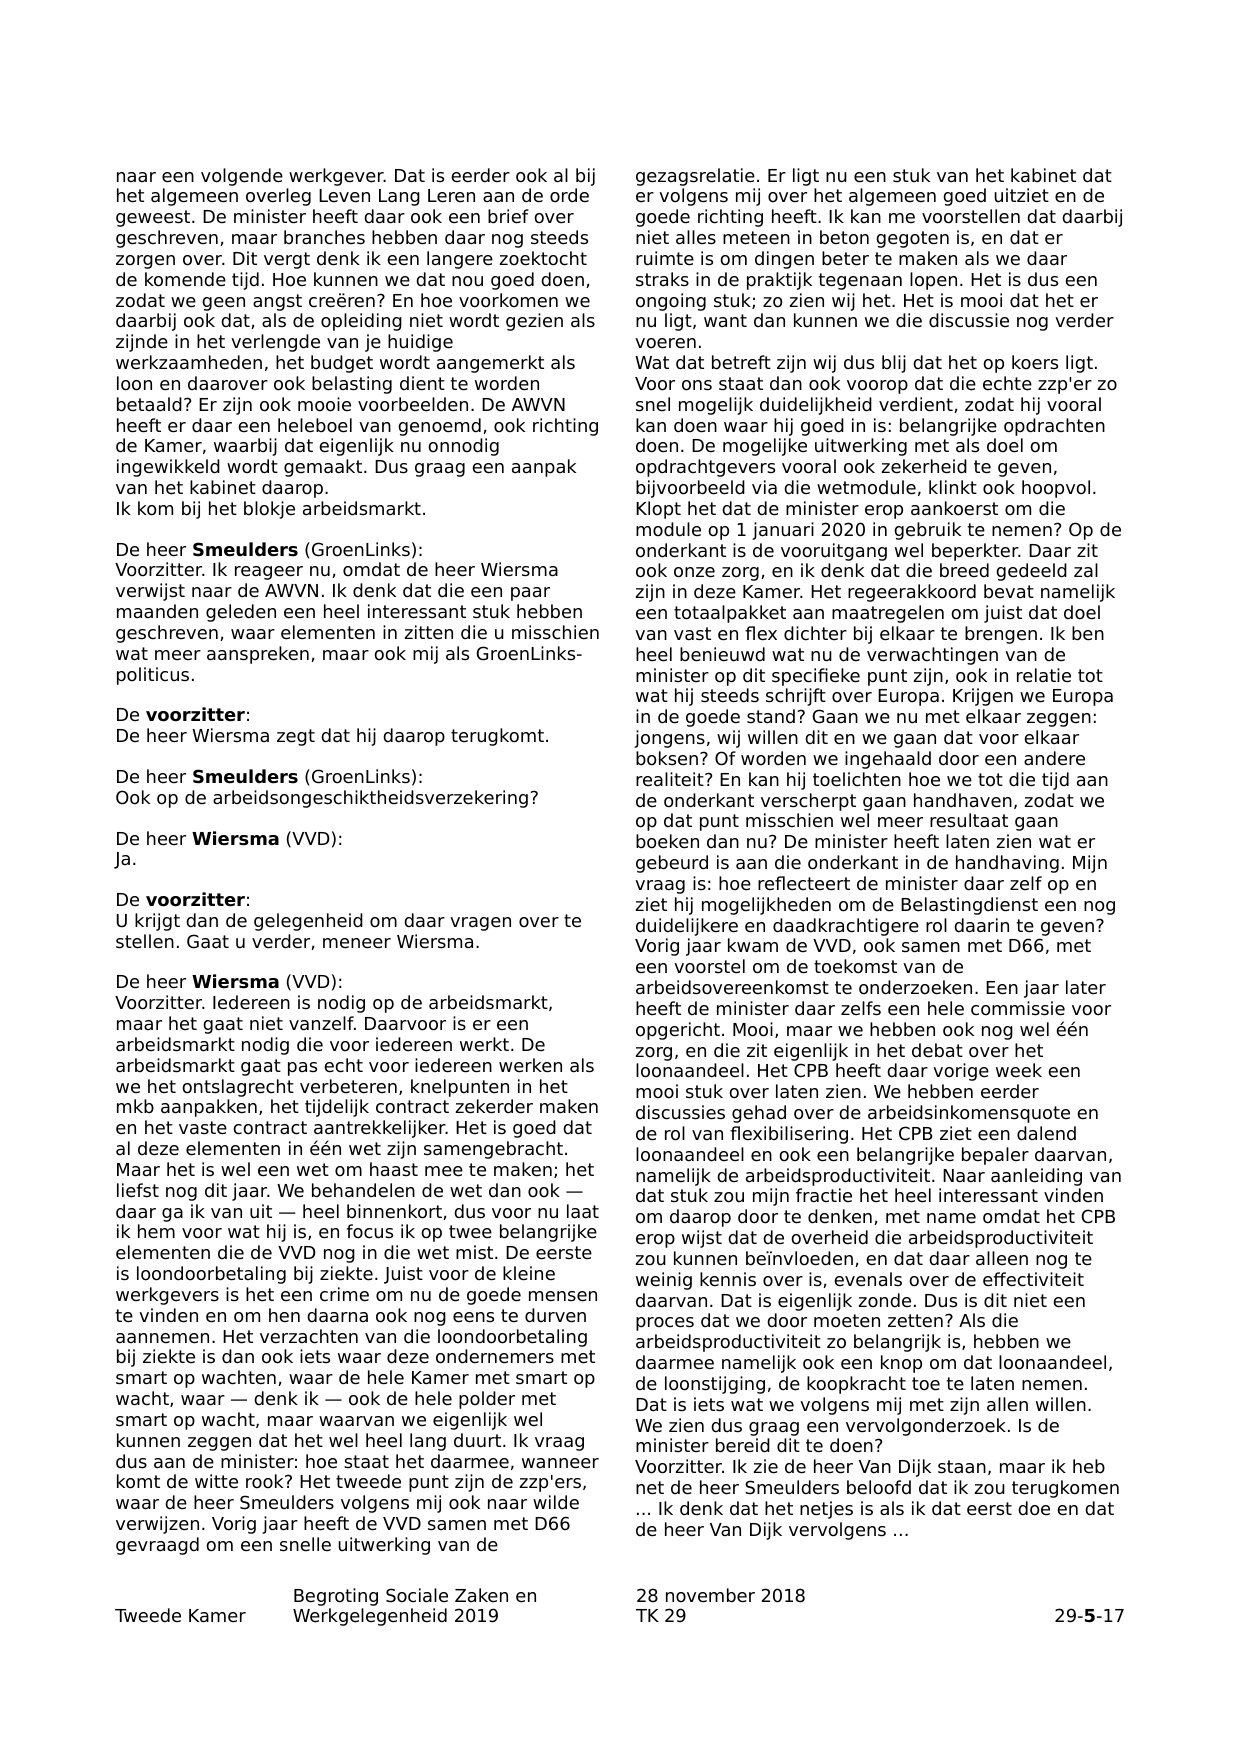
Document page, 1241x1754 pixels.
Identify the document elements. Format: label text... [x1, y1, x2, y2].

text Ik kom bij het blokje arbeidsmarkt. [115, 499, 605, 519]
text Voorzitter. Iedereen is nodig op de arbeidsmarkt, maar het gaat niet vanzelf. Daarvoor is er een arbeidsmarkt nodig die voor iedereen werkt. De arbeidsmarkt gaat pas echt voor iedereen werken als we het ontslagrecht verbeteren, knelpunten in het mkb aanpakken, het tijdelijk contract zekerder maken en het vaste contract aantrekkelijker. Het is goed dat al deze elementen in één wet zijn samengebracht. Maar het is wel een wet om haast mee te maken; het liefst nog dit jaar. We behandelen de wet dan ook — daar ga ik van uit — heel binnenkort, dus voor nu laat ik hem voor wat hij is, en focus ik op twee belangrijke elementen die de VVD nog in die wet mist. De eerste is loondoorbetaling bij ziekte. Juist voor de kleine werkgevers is het een crime om nu de goede mensen te vinden en om hen daarna ook nog eens te durven aannemen. Het verzachten van die loondoorbetaling bij ziekte is dan ook iets waar deze ondernemers met smart op wachten, waar de hele Kamer met smart op wacht, waar — denk ik — ook de hele polder met smart op wacht, maar waarvan we eigenlijk wel kunnen zeggen dat het wel heel lang duurt. Ik vraag dus aan de minister: hoe staat het daarmee, wanneer komt de witte rook? Het tweede punt zijn de zzp'ers, waar de heer Smeulders volgens mij ook naar wilde verwijzen. Vorig jaar heeft de VVD samen met D66 gevraagd om een snelle uitwerking van de [115, 993, 605, 1556]
text De voorzitter: [115, 890, 605, 911]
text Wat dat betreft zijn wij dus blij dat het op koers ligt. Voor ons staat dan ook voorop dat die echte zzp'er zo snel mogelijk duidelijkheid verdient, zodat hij vooral kan doen waar hij goed in is: belangrijke opdrachten doen. De mogelijke uitwerking met als doel om opdrachtgevers vooral ook zekerheid te geven, bijvoorbeeld via die wetmodule, klinkt ook hoopvol. Klopt het dat de minister erop aankoerst om die module op 1 januari 2020 in gebruik te nemen? Op de onderkant is de vooruitgang wel beperkter. Daar zit ook onze zorg, en ik denk dat die breed gedeeld zal zijn in deze Kamer. Het regeerakkoord bevat namelijk een totaalpakket aan maatregelen om juist dat doel van vast en flex dichter bij elkaar te brengen. Ik ben heel benieuwd wat nu de verwachtingen van de minister op dit specifieke punt zijn, ook in relatie tot wat hij steeds schrijft over Europa. Krijgen we Europa in de goede stand? Gaan we nu met elkaar zeggen: jongens, wij willen dit en we gaan dat voor elkaar boksen? Of worden we ingehaald door een andere realiteit? En kan hij toelichten hoe we tot die tijd aan de onderkant verscherpt gaan handhaven, zodat we op dat punt misschien wel meer resultaat gaan boeken dan nu? De minister heeft laten zien wat er gebeurd is aan die onderkant in de handhaving. Mijn vraag is: hoe reflecteert de minister daar zelf op en ziet hij mogelijkheden om de Belastingdienst een nog duidelijkere en daadkrachtigere rol daarin te geven? [635, 353, 1125, 936]
text De voorzitter: [115, 705, 605, 726]
text De heer Wiersma (VVD): [115, 828, 605, 849]
text De heer Wiersma (VVD): [115, 972, 605, 993]
text Voorzitter. Ik reageer nu, omdat de heer Wiersma verwijst naar de AWVN. Ik denk dat die een paar maanden geleden een heel interessant stuk hebben geschreven, waar elementen in zitten die u misschien wat meer aanspreken, maar ook mij als GroenLinks-politicus. [115, 560, 605, 685]
text De heer Smeulders (GroenLinks): [115, 767, 605, 787]
text Ook op de arbeidsongeschiktheidsverzekering? [115, 787, 605, 808]
text Voorzitter. Ik zie de heer Van Dijk staan, maar ik heb net de heer Smeulders beloofd dat ik zou terugkomen ... Ik denk dat het netjes is als ik dat eerst doe en dat de heer Van Dijk vervolgens ... [635, 1457, 1125, 1540]
text naar een volgende werkgever. Dat is eerder ook al bij het algemeen overleg Leven Lang Leren aan de orde geweest. De minister heeft daar ook een brief over geschreven, maar branches hebben daar nog steeds zorgen over. Dit vergt denk ik een langere zoektocht de komende tijd. Hoe kunnen we dat nou goed doen, zodat we geen angst creëren? En hoe voorkomen we daarbij ook dat, als de opleiding niet wordt gezien als zijnde in het verlengde van je huidige werkzaamheden, het budget wordt aangemerkt als loon en daarover ook belasting dient te worden betaald? Er zijn ook mooie voorbeelden. De AWVN heeft er daar een heleboel van genoemd, ook richting de Kamer, waarbij dat eigenlijk nu onnodig ingewikkeld wordt gemaakt. Dus graag een aanpak van het kabinet daarop. [115, 165, 605, 499]
text De heer Smeulders (GroenLinks): [115, 539, 605, 560]
text gezagsrelatie. Er ligt nu een stuk van het kabinet dat er volgens mij over het algemeen goed uitziet en de goede richting heeft. Ik kan me voorstellen dat daarbij niet alles meteen in beton gegoten is, en dat er ruimte is om dingen beter te maken als we daar straks in de praktijk tegenaan lopen. Het is dus een ongoing stuk; zo zien wij het. Het is mooi dat het er nu ligt, want dan kunnen we die discussie nog verder voeren. [635, 165, 1125, 353]
text De heer Wiersma zegt dat hij daarop terugkomt. [115, 726, 605, 747]
text U krijgt dan de gelegenheid om daar vragen over te stellen. Gaat u verder, meneer Wiersma. [115, 911, 605, 952]
text Ja. [115, 849, 605, 870]
text Vorig jaar kwam de VVD, ook samen met D66, met een voorstel om de toekomst van de arbeidsovereenkomst te onderzoeken. Een jaar later heeft de minister daar zelfs een hele commissie voor opgericht. Mooi, maar we hebben ook nog wel één zorg, en die zit eigenlijk in het debat over het loonaandeel. Het CPB heeft daar vorige week een mooi stuk over laten zien. We hebben eerder discussies gehad over de arbeidsinkomensquote en de rol van flexibilisering. Het CPB ziet een dalend loonaandeel en ook een belangrijke bepaler daarvan, namelijk de arbeidsproductiviteit. Naar aanleiding van dat stuk zou mijn fractie het heel interessant vinden om daarop door te denken, met name omdat het CPB erop wijst dat de overheid die arbeidsproductiviteit zou kunnen beïnvloeden, en dat daar alleen nog te weinig kennis over is, evenals over de effectiviteit daarvan. Dat is eigenlijk zonde. Dus is dit niet een proces dat we door moeten zetten? Als die arbeidsproductiviteit zo belangrijk is, hebben we daarmee namelijk ook een knop om dat loonaandeel, de loonstijging, de koopkracht toe te laten nemen. Dat is iets wat we volgens mij met zijn allen willen. We zien dus graag een vervolgonderzoek. Is de minister bereid dit te doen? [635, 936, 1125, 1457]
